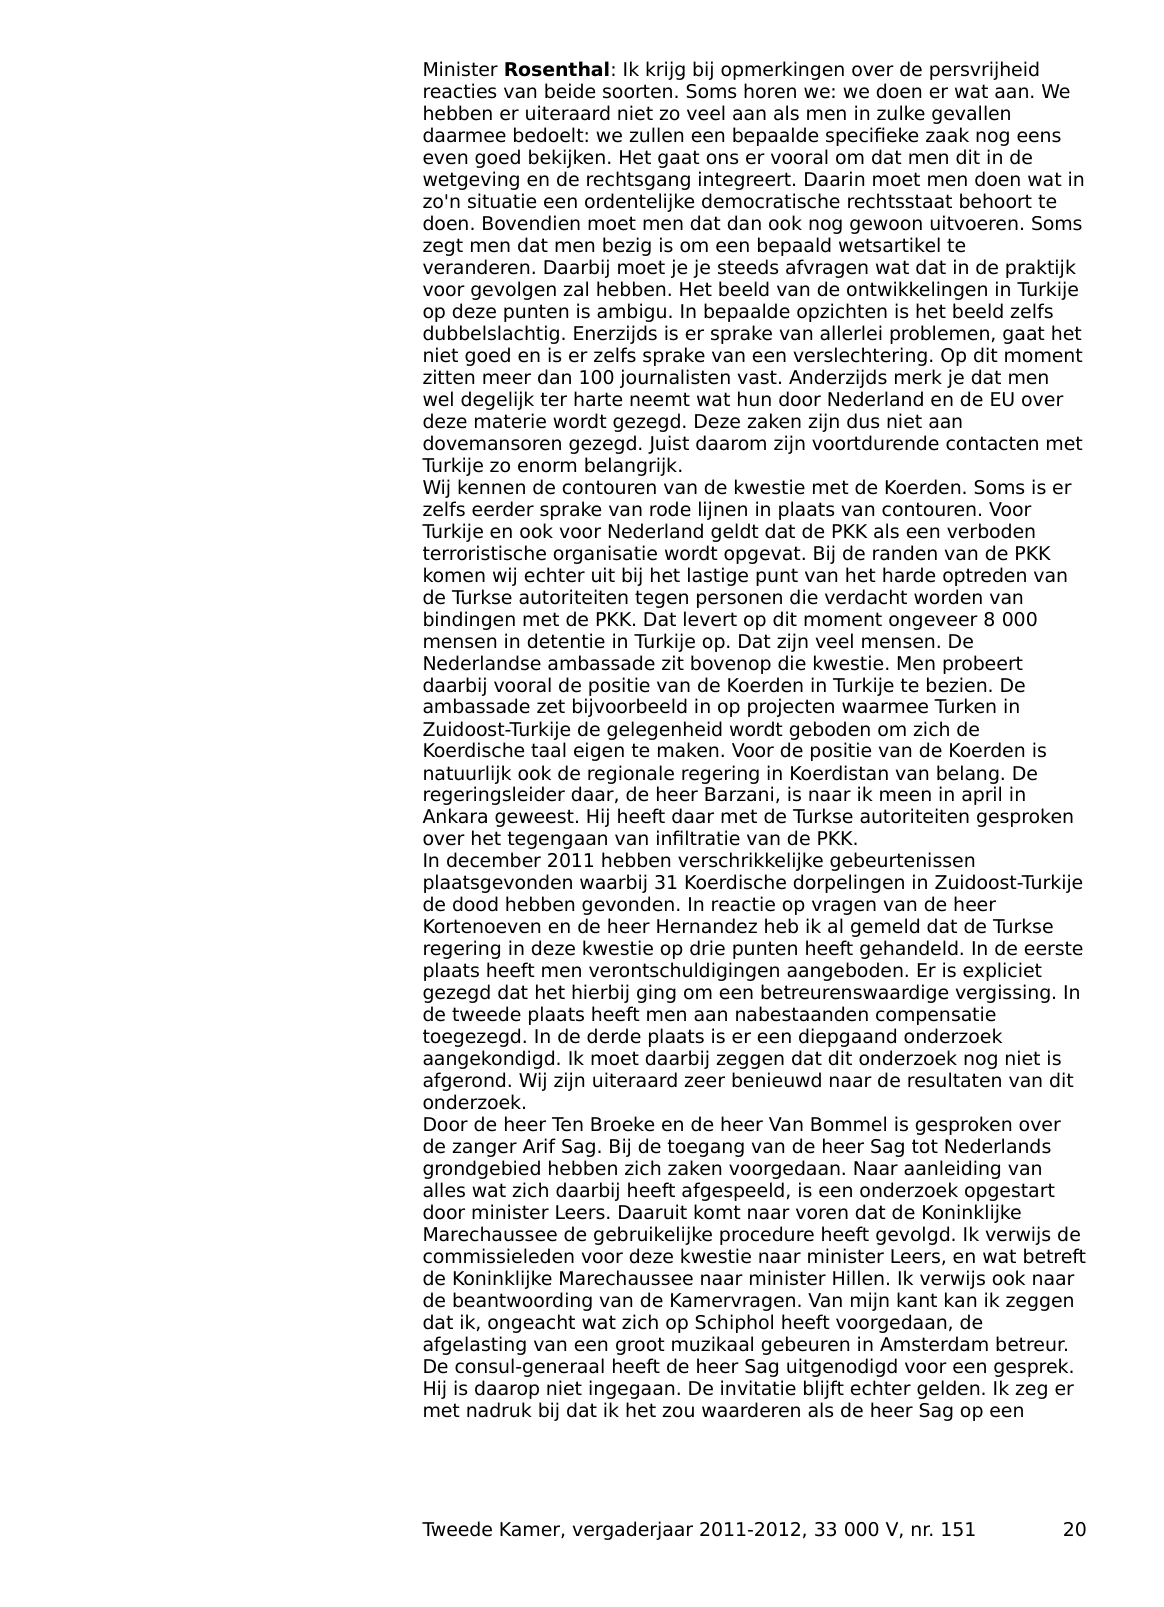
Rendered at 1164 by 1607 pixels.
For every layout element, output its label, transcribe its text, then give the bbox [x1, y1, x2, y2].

text Door de heer Ten Broeke en de heer Van Bommel is gesproken over de zanger Arif Sag. Bij de toegang van de heer Sag tot Nederlands grondgebied hebben zich zaken voorgedaan. Naar aanleiding van alles wat zich daarbij heeft afgespeeld, is een onderzoek opgestart door minister Leers. Daaruit komt naar voren dat de Koninklijke Marechaussee de gebruikelijke procedure heeft gevolgd. Ik verwijs de commissieleden voor deze kwestie naar minister Leers, en wat betreft de Koninklijke Marechaussee naar minister Hillen. Ik verwijs ook naar de beantwoording van de Kamervragen. Van mijn kant kan ik zeggen dat ik, ongeacht wat zich op Schiphol heeft voorgedaan, de afgelasting van een groot muzikaal gebeuren in Amsterdam betreur. De consul-generaal heeft de heer Sag uitgenodigd voor een gesprek. Hij is daarop niet ingegaan. De invitatie blijft echter gelden. Ik zeg er met nadruk bij dat ik het zou waarderen als de heer Sag op een [422, 1114, 1087, 1422]
text Wij kennen de contouren van de kwestie met de Koerden. Soms is er zelfs eerder sprake van rode lijnen in plaats van contouren. Voor Turkije en ook voor Nederland geldt dat de PKK als een verboden terroristische organisatie wordt opgevat. Bij de randen van de PKK komen wij echter uit bij het lastige punt van het harde optreden van de Turkse autoriteiten tegen personen die verdacht worden van bindingen met de PKK. Dat levert op dit moment ongeveer 8 000 mensen in detentie in Turkije op. Dat zijn veel mensen. De Nederlandse ambassade zit bovenop die kwestie. Men probeert daarbij vooral de positie van de Koerden in Turkije te bezien. De ambassade zet bijvoorbeeld in op projecten waarmee Turken in Zuidoost-Turkije de gelegenheid wordt geboden om zich de Koerdische taal eigen te maken. Voor de positie van de Koerden is natuurlijk ook de regionale regering in Koerdistan van belang. De regeringsleider daar, de heer Barzani, is naar ik meen in april in Ankara geweest. Hij heeft daar met de Turkse autoriteiten gesproken over het tegengaan van infiltratie van de PKK. [422, 477, 1087, 850]
text In december 2011 hebben verschrikkelijke gebeurtenissen plaatsgevonden waarbij 31 Koerdische dorpelingen in Zuidoost-Turkije de dood hebben gevonden. In reactie op vragen van de heer Kortenoeven en de heer Hernandez heb ik al gemeld dat de Turkse regering in deze kwestie op drie punten heeft gehandeld. In de eerste plaats heeft men verontschuldigingen aangeboden. Er is expliciet gezegd dat het hierbij ging om een betreurenswaardige vergissing. In de tweede plaats heeft men aan nabestaanden compensatie toegezegd. In de derde plaats is er een diepgaand onderzoek aangekondigd. Ik moet daarbij zeggen dat dit onderzoek nog niet is afgerond. Wij zijn uiteraard zeer benieuwd naar de resultaten van dit onderzoek. [422, 850, 1087, 1114]
text Minister Rosenthal: Ik krijg bij opmerkingen over de persvrijheid reacties van beide soorten. Soms horen we: we doen er wat aan. We hebben er uiteraard niet zo veel aan als men in zulke gevallen daarmee bedoelt: we zullen een bepaalde specifieke zaak nog eens even goed bekijken. Het gaat ons er vooral om dat men dit in de wetgeving en de rechtsgang integreert. Daarin moet men doen wat in zo'n situatie een ordentelijke democratische rechtsstaat behoort te doen. Bovendien moet men dat dan ook nog gewoon uitvoeren. Soms zegt men dat men bezig is om een bepaald wetsartikel te veranderen. Daarbij moet je je steeds afvragen wat dat in de praktijk voor gevolgen zal hebben. Het beeld van de ontwikkelingen in Turkije op deze punten is ambigu. In bepaalde opzichten is het beeld zelfs dubbelslachtig. Enerzijds is er sprake van allerlei problemen, gaat het niet goed en is er zelfs sprake van een verslechtering. Op dit moment zitten meer dan 100 journalisten vast. Anderzijds merk je dat men wel degelijk ter harte neemt wat hun door Nederland en de EU over deze materie wordt gezegd. Deze zaken zijn dus niet aan dovemansoren gezegd. Juist daarom zijn voortdurende contacten met Turkije zo enorm belangrijk. [422, 59, 1087, 477]
